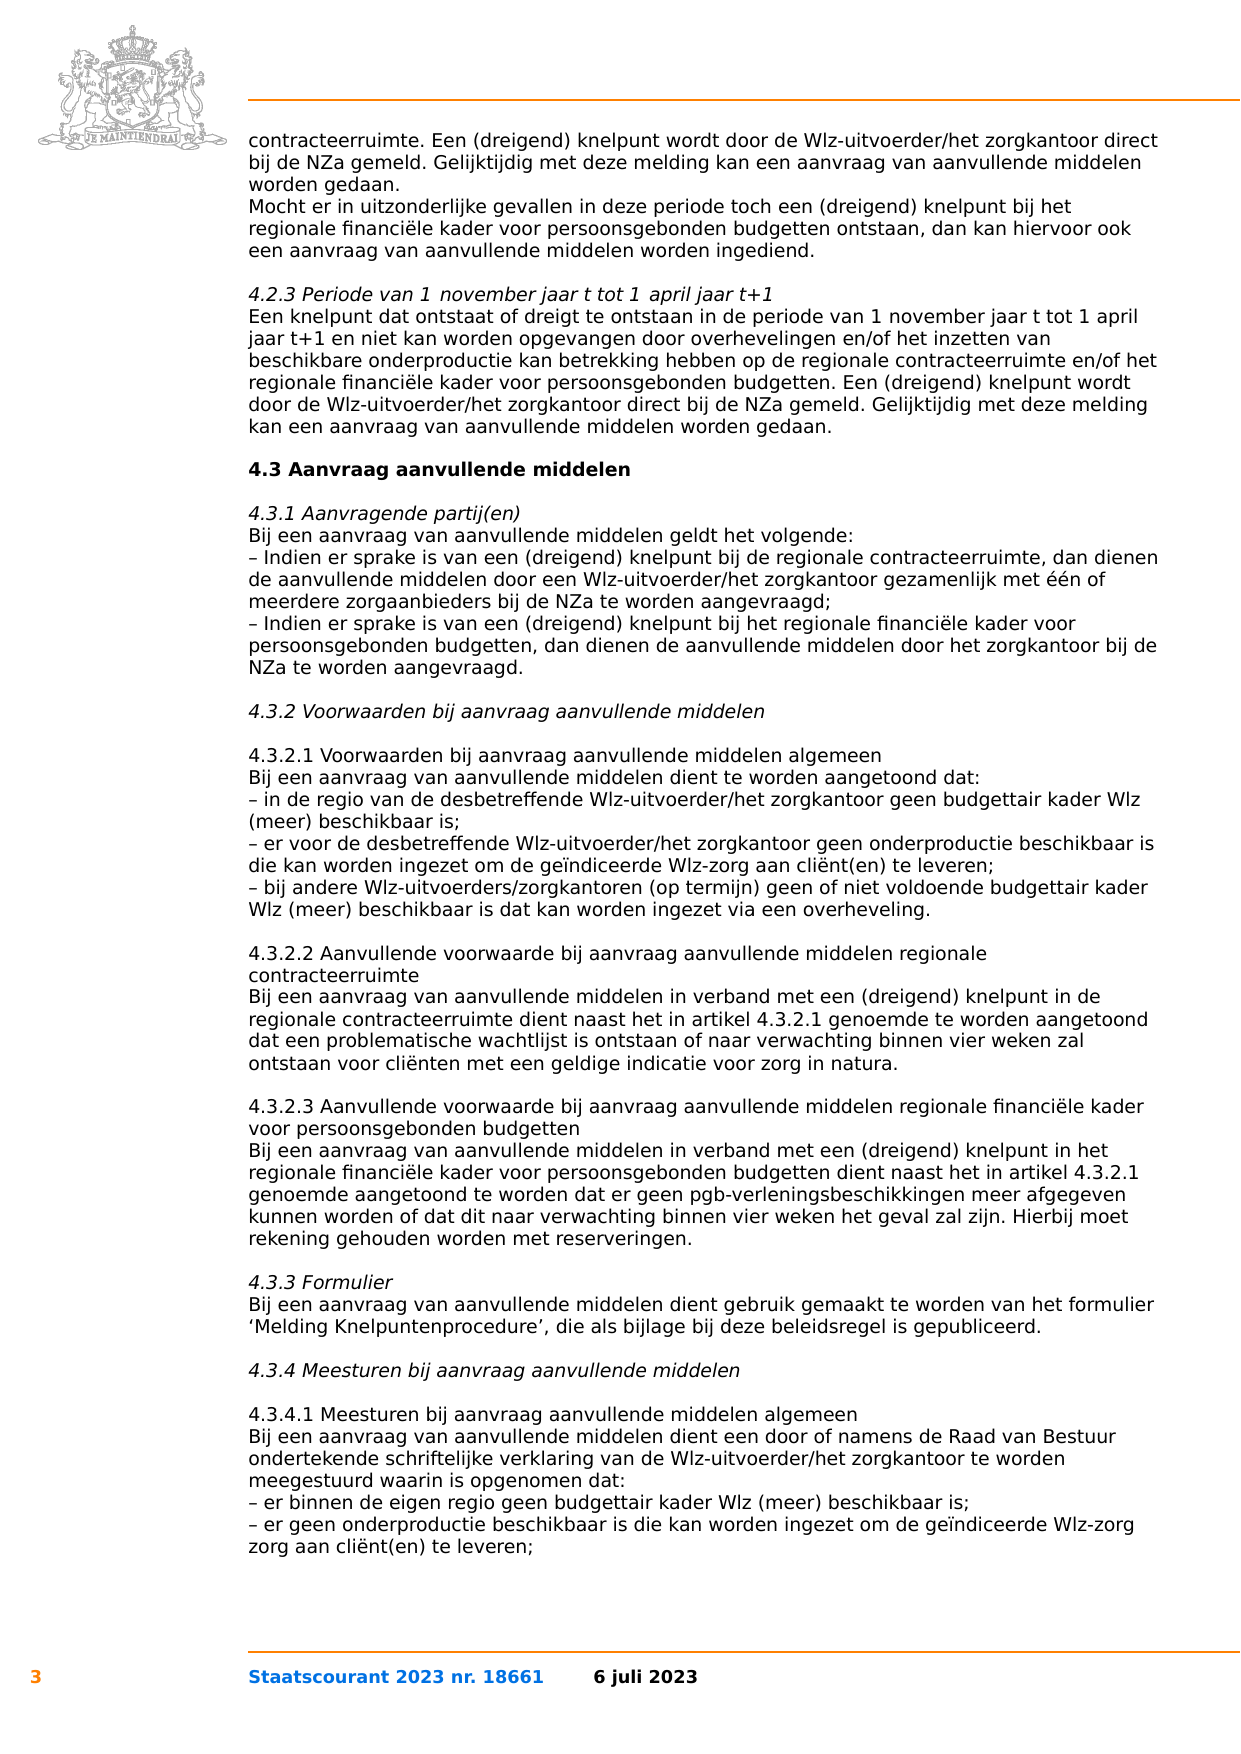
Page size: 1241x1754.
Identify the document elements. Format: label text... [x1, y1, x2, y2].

text Bij een aanvraag van aanvullende middelen in verband met een (dreigend) knelpunt in het regionale financiële kader voor persoonsgebonden budgetten dient naast het in artikel 4.3.2.1 genoemde aangetoond te worden dat er geen pgb-verleningsbeschikkingen meer afgegeven kunnen worden of dat dit naar verwachting binnen vier weken het geval zal zijn. Hierbij moet rekening gehouden worden met reserveringen. [248, 1140, 1163, 1250]
subtitle 4.2.3 Periode van 1 november jaar t tot 1 april jaar t+1 [248, 284, 1163, 306]
picture [38, 25, 227, 150]
subtitle 4.3.2 Voorwaarden bij aanvraag aanvullende middelen [248, 701, 1163, 723]
text – er voor de desbetreffende Wlz-uitvoerder/het zorgkantoor geen onderproductie beschikbaar is die kan worden ingezet om de geïndiceerde Wlz-zorg aan cliënt(en) te leveren; [248, 833, 1163, 877]
text Een knelpunt dat ontstaat of dreigt te ontstaan in de periode van 1 november jaar t tot 1 april jaar t+1 en niet kan worden opgevangen door overhevelingen en/of het inzetten van beschikbare onderproductie kan betrekking hebben op de regionale contracteerruimte en/of het regionale financiële kader voor persoonsgebonden budgetten. Een (dreigend) knelpunt wordt door de Wlz-uitvoerder/het zorgkantoor direct bij de NZa gemeld. Gelijktijdig met deze melding kan een aanvraag van aanvullende middelen worden gedaan. [248, 306, 1163, 437]
text Bij een aanvraag van aanvullende middelen in verband met een (dreigend) knelpunt in de regionale contracteerruimte dient naast het in artikel 4.3.2.1 genoemde te worden aangetoond dat een problematische wachtlijst is ontstaan of naar verwachting binnen vier weken zal ontstaan voor cliënten met een geldige indicatie voor zorg in natura. [248, 986, 1163, 1074]
subtitle 4.3.3 Formulier [248, 1272, 1163, 1294]
text – Indien er sprake is van een (dreigend) knelpunt bij het regionale financiële kader voor persoonsgebonden budgetten, dan dienen de aanvullende middelen door het zorgkantoor bij de NZa te worden aangevraagd. [248, 613, 1163, 679]
text – bij andere Wlz-uitvoerders/zorgkantoren (op termijn) geen of niet voldoende budgettair kader Wlz (meer) beschikbaar is dat kan worden ingezet via een overheveling. [248, 877, 1163, 921]
text Mocht er in uitzonderlijke gevallen in deze periode toch een (dreigend) knelpunt bij het regionale financiële kader voor persoonsgebonden budgetten ontstaan, dan kan hiervoor ook een aanvraag van aanvullende middelen worden ingediend. [248, 196, 1163, 262]
subtitle 4.3.2.2 Aanvullende voorwaarde bij aanvraag aanvullende middelen regionale contracteerruimte [248, 942, 1163, 986]
subtitle 4.3.1 Aanvragende partij(en) [248, 503, 1163, 525]
text Bij een aanvraag van aanvullende middelen dient gebruik gemaakt te worden van het formulier ‘Melding Knelpuntenprocedure’, die als bijlage bij deze beleidsregel is gepubliceerd. [248, 1294, 1163, 1338]
text Bij een aanvraag van aanvullende middelen geldt het volgende: [248, 525, 1163, 547]
subtitle 4.3.2.1 Voorwaarden bij aanvraag aanvullende middelen algemeen [248, 745, 1163, 767]
text Bij een aanvraag van aanvullende middelen dient te worden aangetoond dat: [248, 767, 1163, 789]
subtitle 4.3.4 Meesturen bij aanvraag aanvullende middelen [248, 1360, 1163, 1382]
text – er geen onderproductie beschikbaar is die kan worden ingezet om de geïndiceerde Wlz-zorg zorg aan cliënt(en) te leveren; [248, 1513, 1163, 1557]
text contracteerruimte. Een (dreigend) knelpunt wordt door de Wlz-uitvoerder/het zorgkantoor direct bij de NZa gemeld. Gelijktijdig met deze melding kan een aanvraag van aanvullende middelen worden gedaan. [248, 130, 1163, 196]
text – in de regio van de desbetreffende Wlz-uitvoerder/het zorgkantoor geen budgettair kader Wlz (meer) beschikbaar is; [248, 789, 1163, 833]
text Bij een aanvraag van aanvullende middelen dient een door of namens de Raad van Bestuur ondertekende schriftelijke verklaring van de Wlz-uitvoerder/het zorgkantoor te worden meegestuurd waarin is opgenomen dat: [248, 1426, 1163, 1492]
text – er binnen de eigen regio geen budgettair kader Wlz (meer) beschikbaar is; [248, 1492, 1163, 1513]
subtitle 4.3 Aanvraag aanvullende middelen [248, 459, 1163, 481]
subtitle 4.3.4.1 Meesturen bij aanvraag aanvullende middelen algemeen [248, 1404, 1163, 1426]
subtitle 4.3.2.3 Aanvullende voorwaarde bij aanvraag aanvullende middelen regionale financiële kader voor persoonsgebonden budgetten [248, 1096, 1163, 1140]
text – Indien er sprake is van een (dreigend) knelpunt bij de regionale contracteerruimte, dan dienen de aanvullende middelen door een Wlz-uitvoerder/het zorgkantoor gezamenlijk met één of meerdere zorgaanbieders bij de NZa te worden aangevraagd; [248, 547, 1163, 613]
